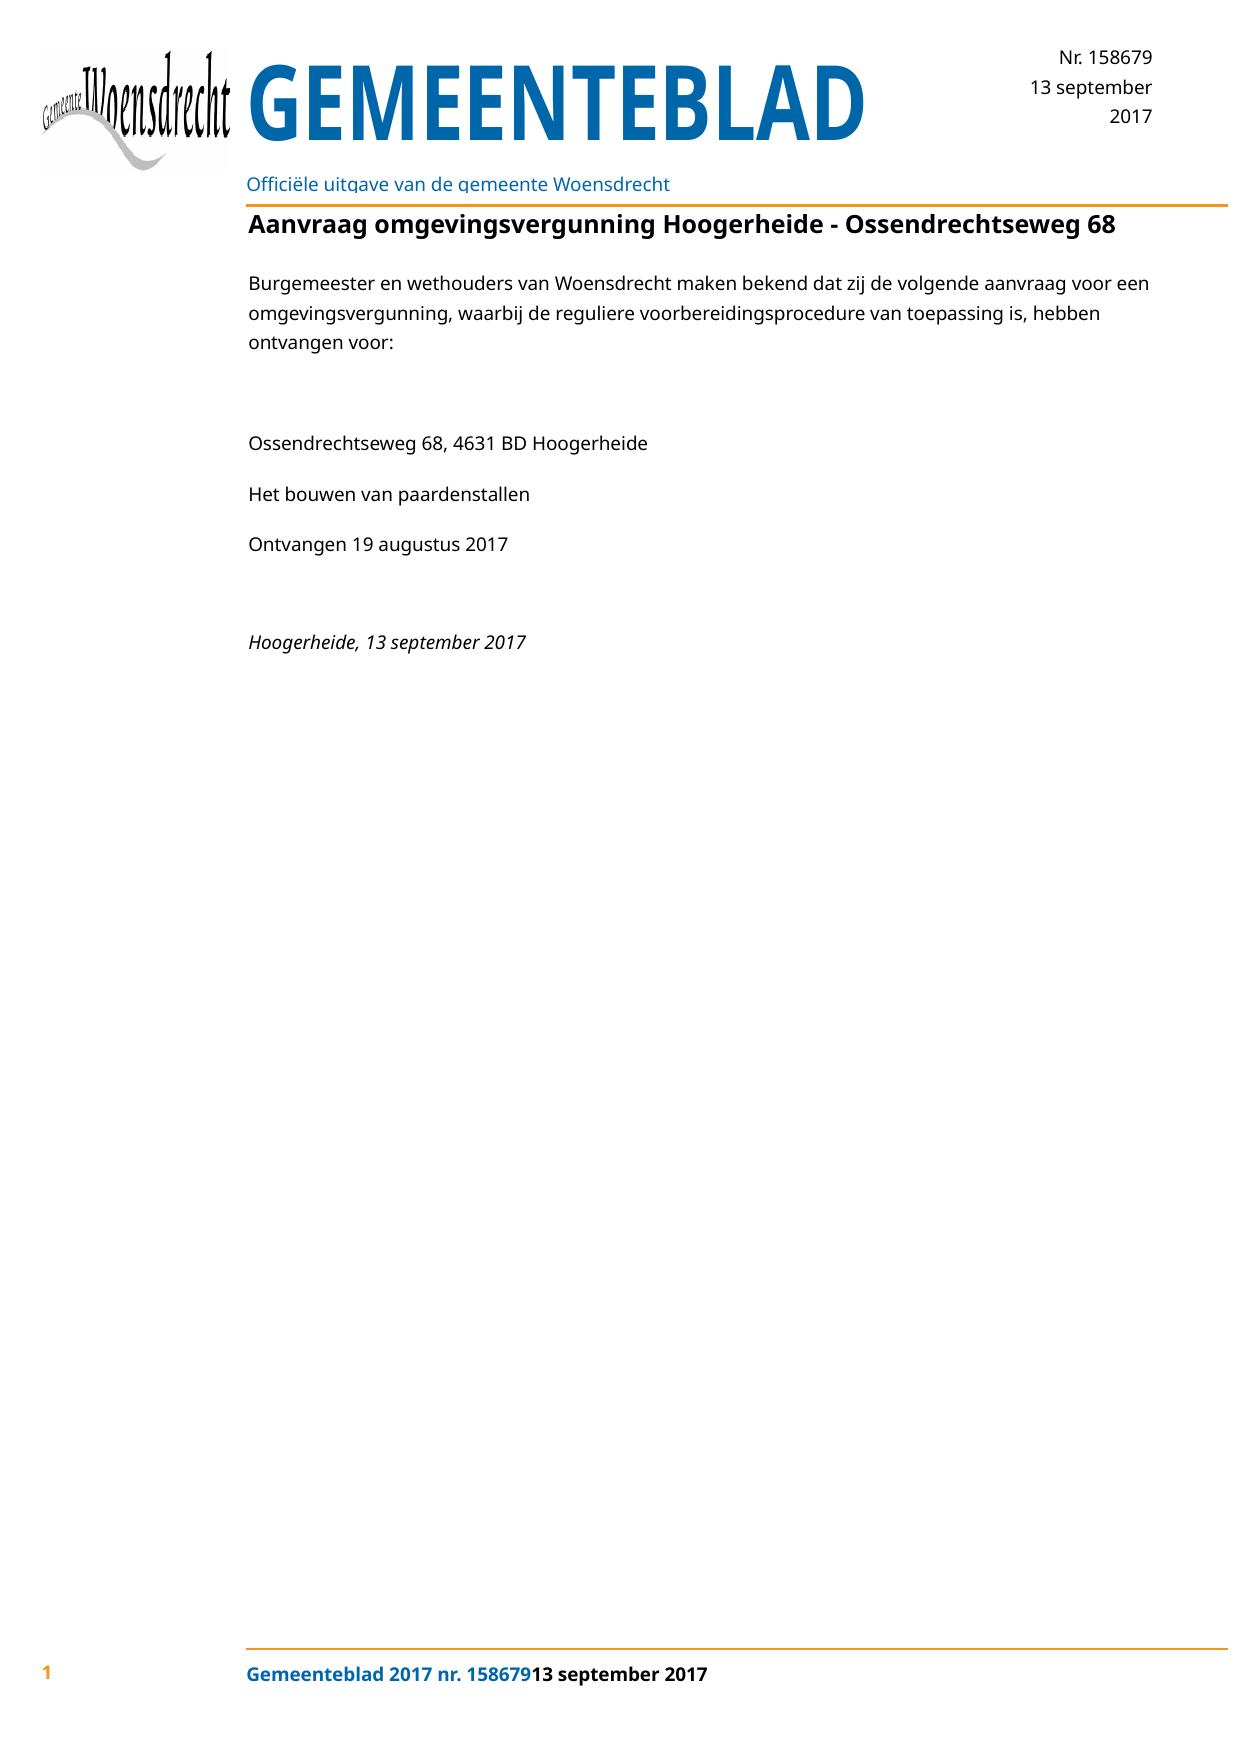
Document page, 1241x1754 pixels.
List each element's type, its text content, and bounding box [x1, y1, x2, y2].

text Aanvraag omgevingsvergunning Hoogerheide - Ossendrechtseweg 68 [248, 207, 1152, 241]
text Het bouwen van paardenstallen [248, 481, 1152, 506]
text Ossendrechtseweg 68, 4631 BD Hoogerheide [248, 430, 1152, 456]
text Burgemeester en wethouders van Woensdrecht maken bekend dat zij de volgende aanvraag voor een omgevingsvergunning, waarbij de reguliere voorbereidingsprocedure van toepassing is, hebben ontvangen voor: [248, 270, 1152, 355]
text Ontvangen 19 augustus 2017 [248, 531, 1152, 557]
text Hoogerheide, 13 september 2017 [248, 629, 1152, 655]
picture [41, 47, 231, 172]
